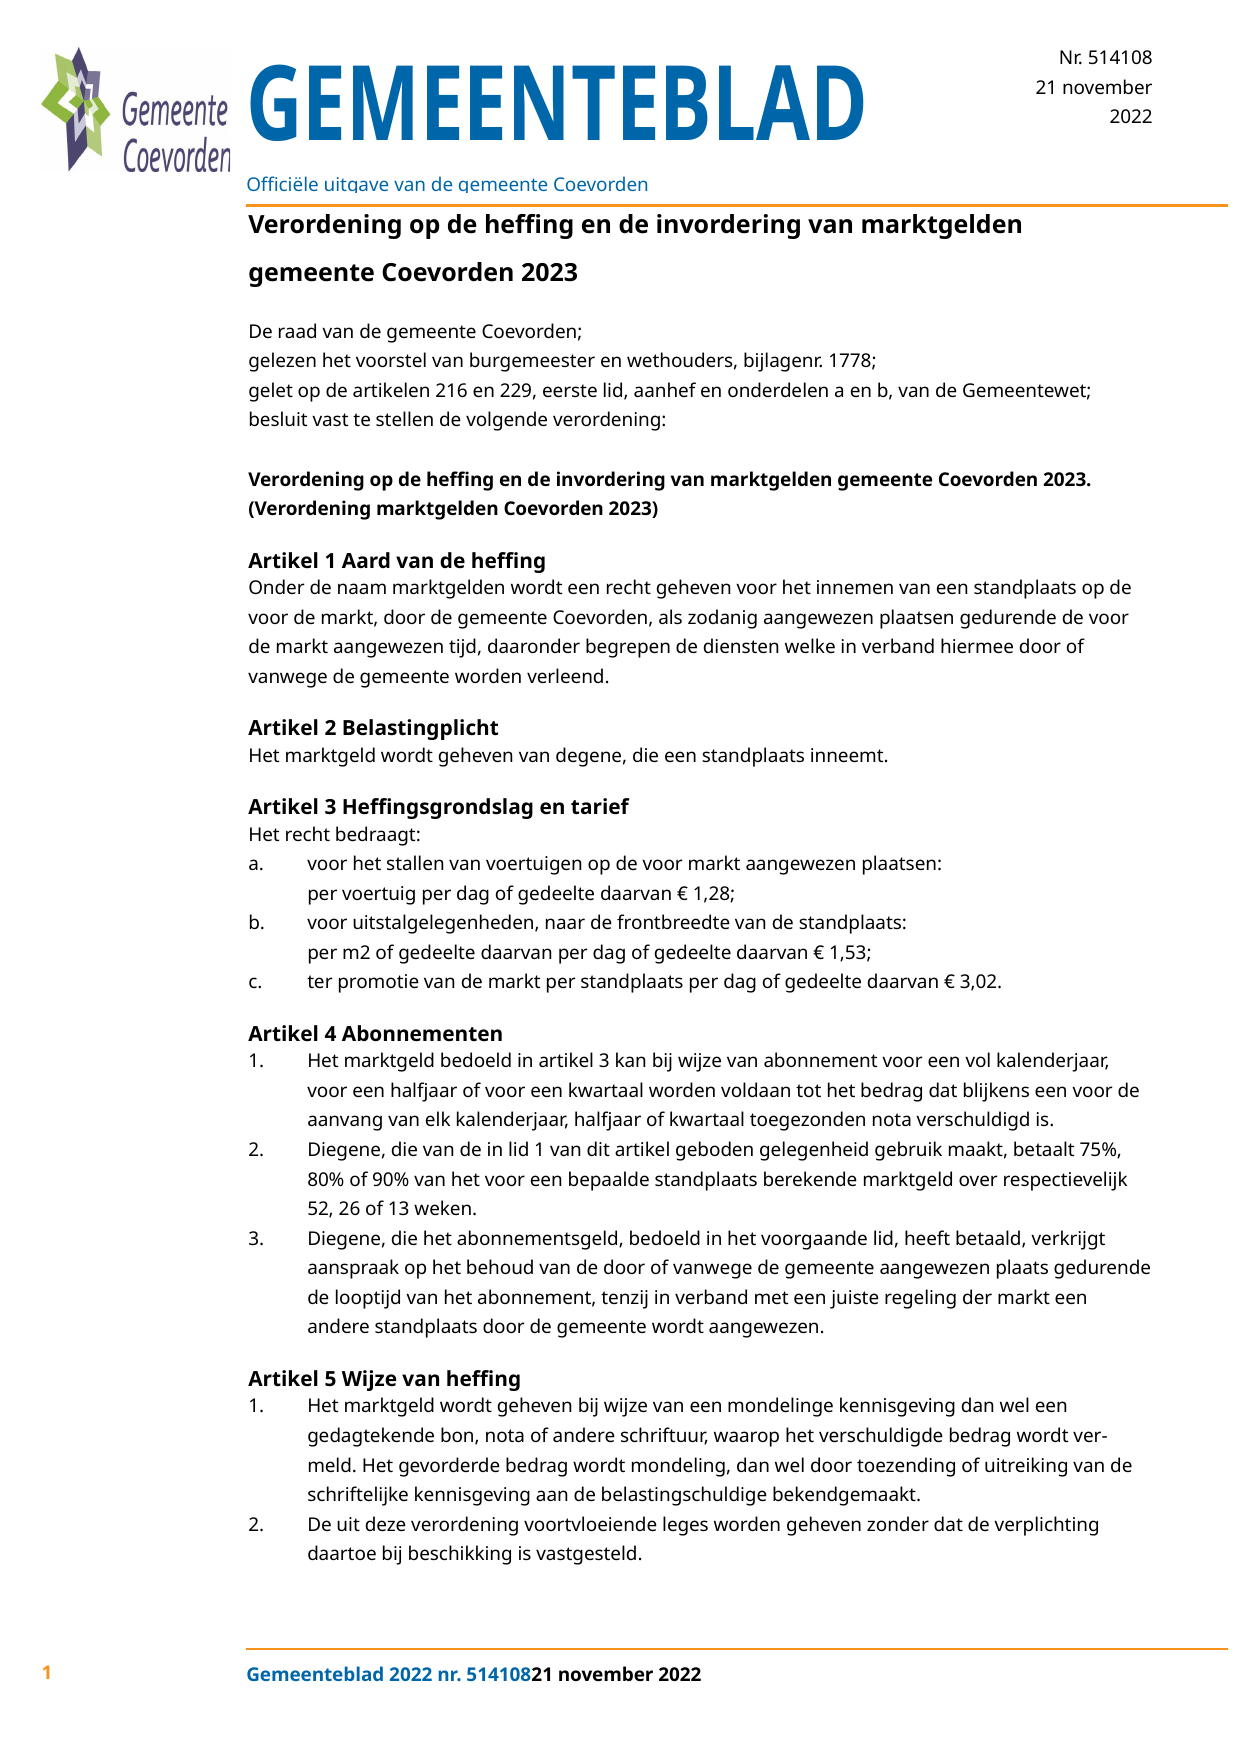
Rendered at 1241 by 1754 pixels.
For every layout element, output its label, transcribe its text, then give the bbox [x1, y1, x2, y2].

text (Verordening marktgelden Coevorden 2023) [248, 495, 1152, 521]
text De raad van de gemeente Coevorden; [248, 318, 1152, 344]
list De uit deze verordening voortvloeiende leges worden geheven zonder dat de verplichting daartoe bij beschikking is vastgesteld. [248, 1511, 1152, 1566]
text Het marktgeld wordt geheven van degene, die een standplaats inneemt. [248, 742, 1152, 768]
text Verordening op de heffing en de invordering van marktgelden gemeente Coevorden 2023 [248, 207, 1152, 288]
picture [41, 47, 231, 172]
list Het marktgeld bedoeld in artikel 3 kan bij wijze van abonnement voor een vol kalenderjaar, voor een halfjaar of voor een kwartaal worden voldaan tot het bedrag dat blijkens een voor de aanvang van elk kalenderjaar, halfjaar of kwartaal toegezonden nota verschuldigd is. [248, 1047, 1152, 1132]
text Artikel 4 Abonnementen [248, 1019, 1152, 1047]
list voor uitstalgelegenheden, naar de frontbreedte van de standplaats: [248, 909, 1152, 935]
list per voertuig per dag of gedeelte daarvan € 1,28; [248, 880, 1152, 906]
list voor het stallen van voertuigen op de voor markt aangewezen plaatsen: [248, 850, 1152, 876]
text Het recht bedraagt: [248, 821, 1152, 846]
list Diegene, die het abonnementsgeld, bedoeld in het voorgaande lid, heeft betaald, verkrijgt aanspraak op het behoud van de door of vanwege de gemeente aangewezen plaats gedurende de looptijd van het abonnement, tenzij in verband met een juiste regeling der markt een andere standplaats door de gemeente wordt aangewezen. [248, 1225, 1152, 1339]
list per m2 of gedeelte daarvan per dag of gedeelte daarvan € 1,53; [248, 939, 1152, 965]
list ter promotie van de markt per standplaats per dag of gedeelte daarvan € 3,02. [248, 969, 1152, 994]
list Diegene, die van de in lid 1 van dit artikel geboden gelegenheid gebruik maakt, betaalt 75%, 80% of 90% van het voor een bepaalde standplaats berekende marktgeld over respectievelijk 52, 26 of 13 weken. [248, 1136, 1152, 1221]
text Artikel 5 Wijze van heffing [248, 1364, 1152, 1393]
list Het marktgeld wordt geheven bij wijze van een mondelinge kennisgeving dan wel een gedagtekende bon, nota of andere schriftuur, waarop het verschuldigde bedrag wordt ver-meld. Het gevorderde bedrag wordt mondeling, dan wel door toezending of uitreiking van de schriftelijke kennisgeving aan de belastingschuldige bekendgemaakt. [248, 1393, 1152, 1507]
text Artikel 2 Belastingplicht [248, 713, 1152, 742]
text Artikel 1 Aard van de heffing [248, 546, 1152, 574]
text Artikel 3 Heffingsgrondslag en tarief [248, 792, 1152, 821]
text Verordening op de heffing en de invordering van marktgelden gemeente Coevorden 2023. [248, 466, 1152, 492]
text Onder de naam marktgelden wordt een recht geheven voor het innemen van een standplaats op de voor de markt, door de gemeente Coevorden, als zodanig aangewezen plaatsen gedurende de voor de markt aangewezen tijd, daaronder begrepen de diensten welke in verband hiermee door of vanwege de gemeente worden verleend. [248, 574, 1152, 689]
text besluit vast te stellen de volgende verordening: [248, 407, 1152, 432]
text gelet op de artikelen 216 en 229, eerste lid, aanhef en onderdelen a en b, van de Gemeentewet; [248, 377, 1152, 403]
text gelezen het voorstel van burgemeester en wethouders, bijlagenr. 1778; [248, 347, 1152, 373]
